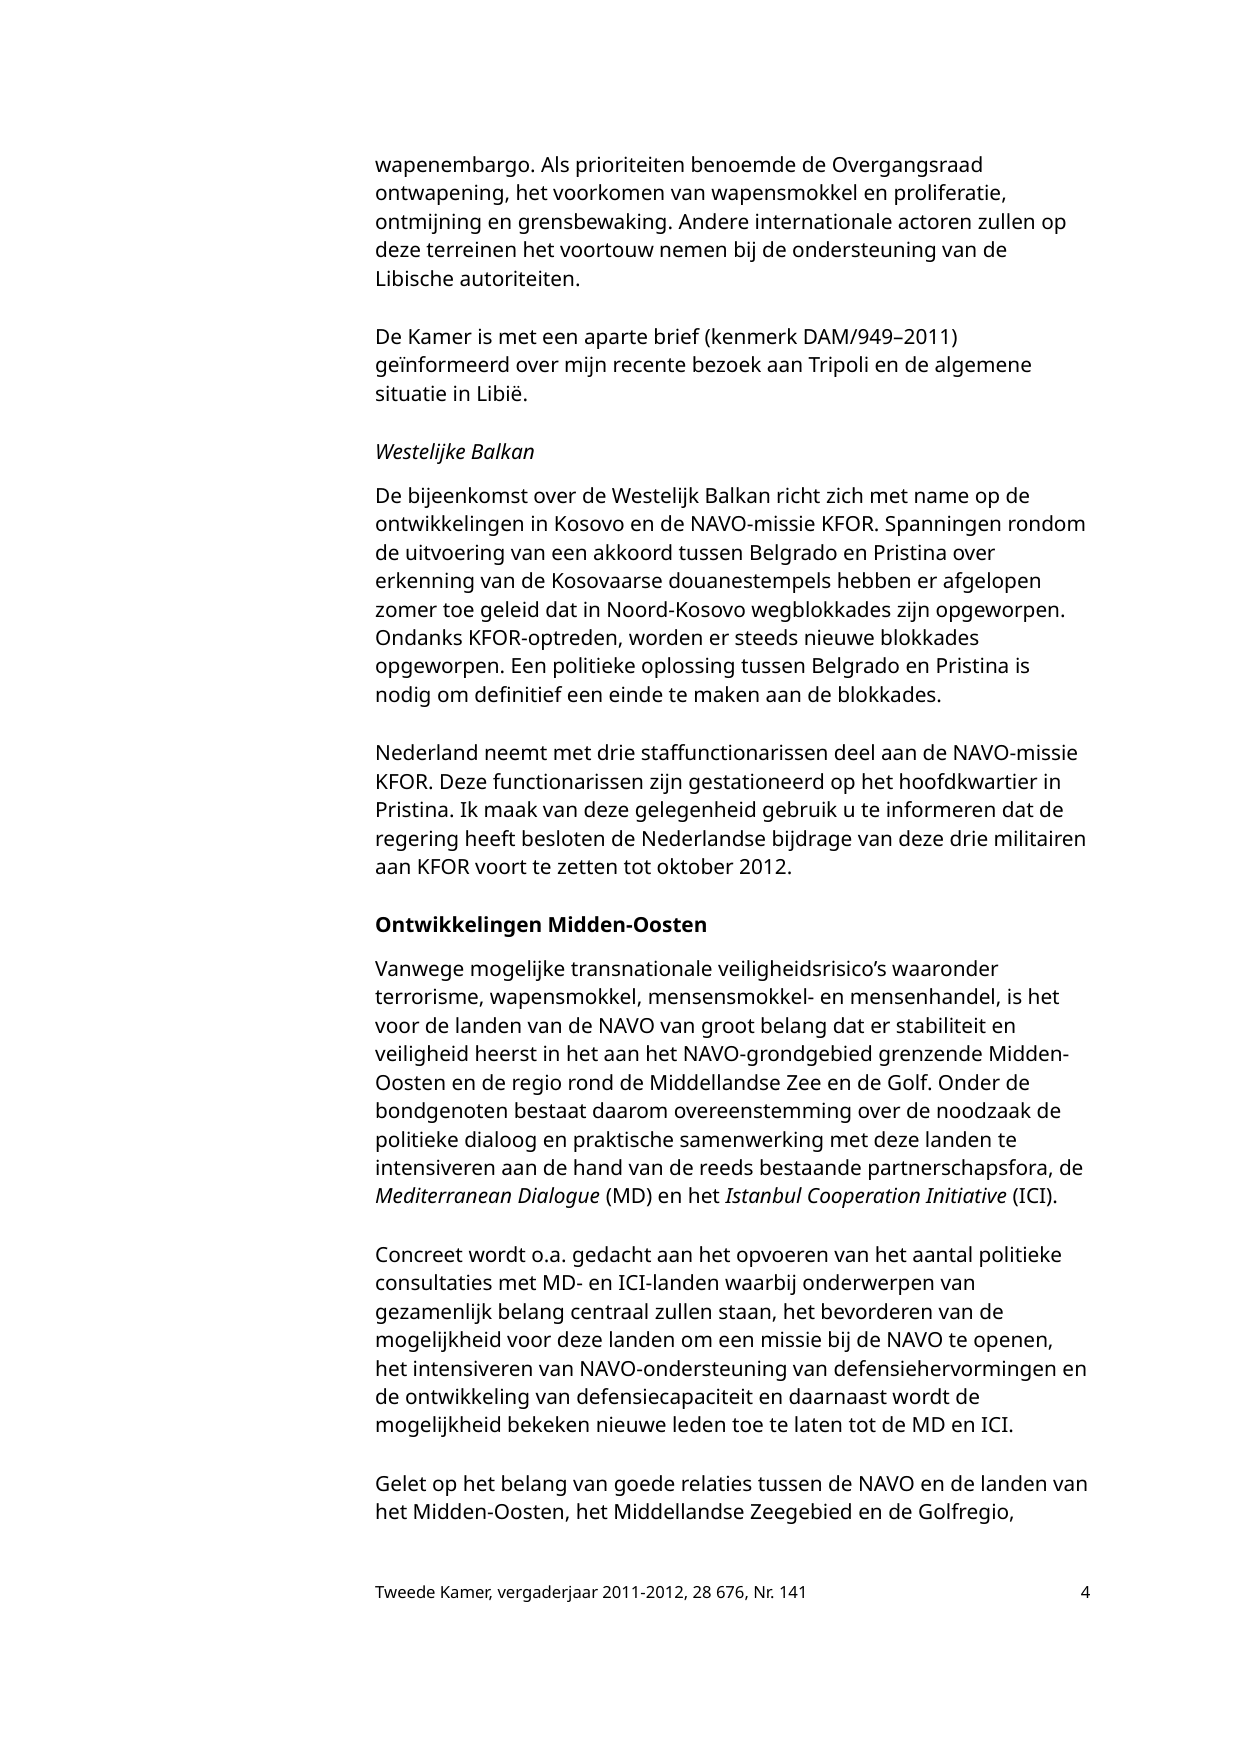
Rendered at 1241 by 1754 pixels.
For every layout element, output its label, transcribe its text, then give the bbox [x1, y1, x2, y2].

text Ontwikkelingen Midden-Oosten [375, 911, 1090, 939]
text De Kamer is met een aparte brief (kenmerk DAM/949–2011) geïnformeerd over mijn recente bezoek aan Tripoli en de algemene situatie in Libië. [375, 322, 1090, 407]
text Concreet wordt o.a. gedacht aan het opvoeren van het aantal politieke consultaties met MD- en ICI-landen waarbij onderwerpen van gezamenlijk belang centraal zullen staan, het bevorderen van de mogelijkheid voor deze landen om een missie bij de NAVO te openen, het intensiveren van NAVO-ondersteuning van defensiehervormingen en de ontwikkeling van defensiecapaciteit en daarnaast wordt de mogelijkheid bekeken nieuwe leden toe te laten tot de MD en ICI. [375, 1240, 1090, 1439]
text Nederland neemt met drie staffunctionarissen deel aan de NAVO-missie KFOR. Deze functionarissen zijn gestationeerd op het hoofdkwartier in Pristina. Ik maak van deze gelegenheid gebruik u te informeren dat de regering heeft besloten de Nederlandse bijdrage van deze drie militairen aan KFOR voort te zetten tot oktober 2012. [375, 738, 1090, 881]
text Vanwege mogelijke transnationale veiligheidsrisico’s waaronder terrorisme, wapensmokkel, mensensmokkel- en mensenhandel, is het voor de landen van de NAVO van groot belang dat er stabiliteit en veiligheid heerst in het aan het NAVO-grondgebied grenzende Midden-Oosten en de regio rond de Middellandse Zee en de Golf. Onder de bondgenoten bestaat daarom overeenstemming over de noodzaak de politieke dialoog en praktische samenwerking met deze landen te intensiveren aan de hand van de reeds bestaande partnerschapsfora, de Mediterranean Dialogue (MD) en het Istanbul Cooperation Initiative (ICI). [375, 954, 1090, 1210]
text De bijeenkomst over de Westelijk Balkan richt zich met name op de ontwikkelingen in Kosovo en de NAVO-missie KFOR. Spanningen rondom de uitvoering van een akkoord tussen Belgrado en Pristina over erkenning van de Kosovaarse douanestempels hebben er afgelopen zomer toe geleid dat in Noord-Kosovo wegblokkades zijn opgeworpen. Ondanks KFOR-optreden, worden er steeds nieuwe blokkades opgeworpen. Een politieke oplossing tussen Belgrado en Pristina is nodig om definitief een einde te maken aan de blokkades. [375, 481, 1090, 708]
text Gelet op het belang van goede relaties tussen de NAVO en de landen van het Midden-Oosten, het Middellandse Zeegebied en de Golfregio, [375, 1469, 1090, 1526]
text wapenembargo. Als prioriteiten benoemde de Overgangsraad ontwapening, het voorkomen van wapensmokkel en proliferatie, ontmijning en grensbewaking. Andere internationale actoren zullen op deze terreinen het voortouw nemen bij de ondersteuning van de Libische autoriteiten. [375, 150, 1090, 292]
text Westelijke Balkan [375, 437, 1090, 466]
